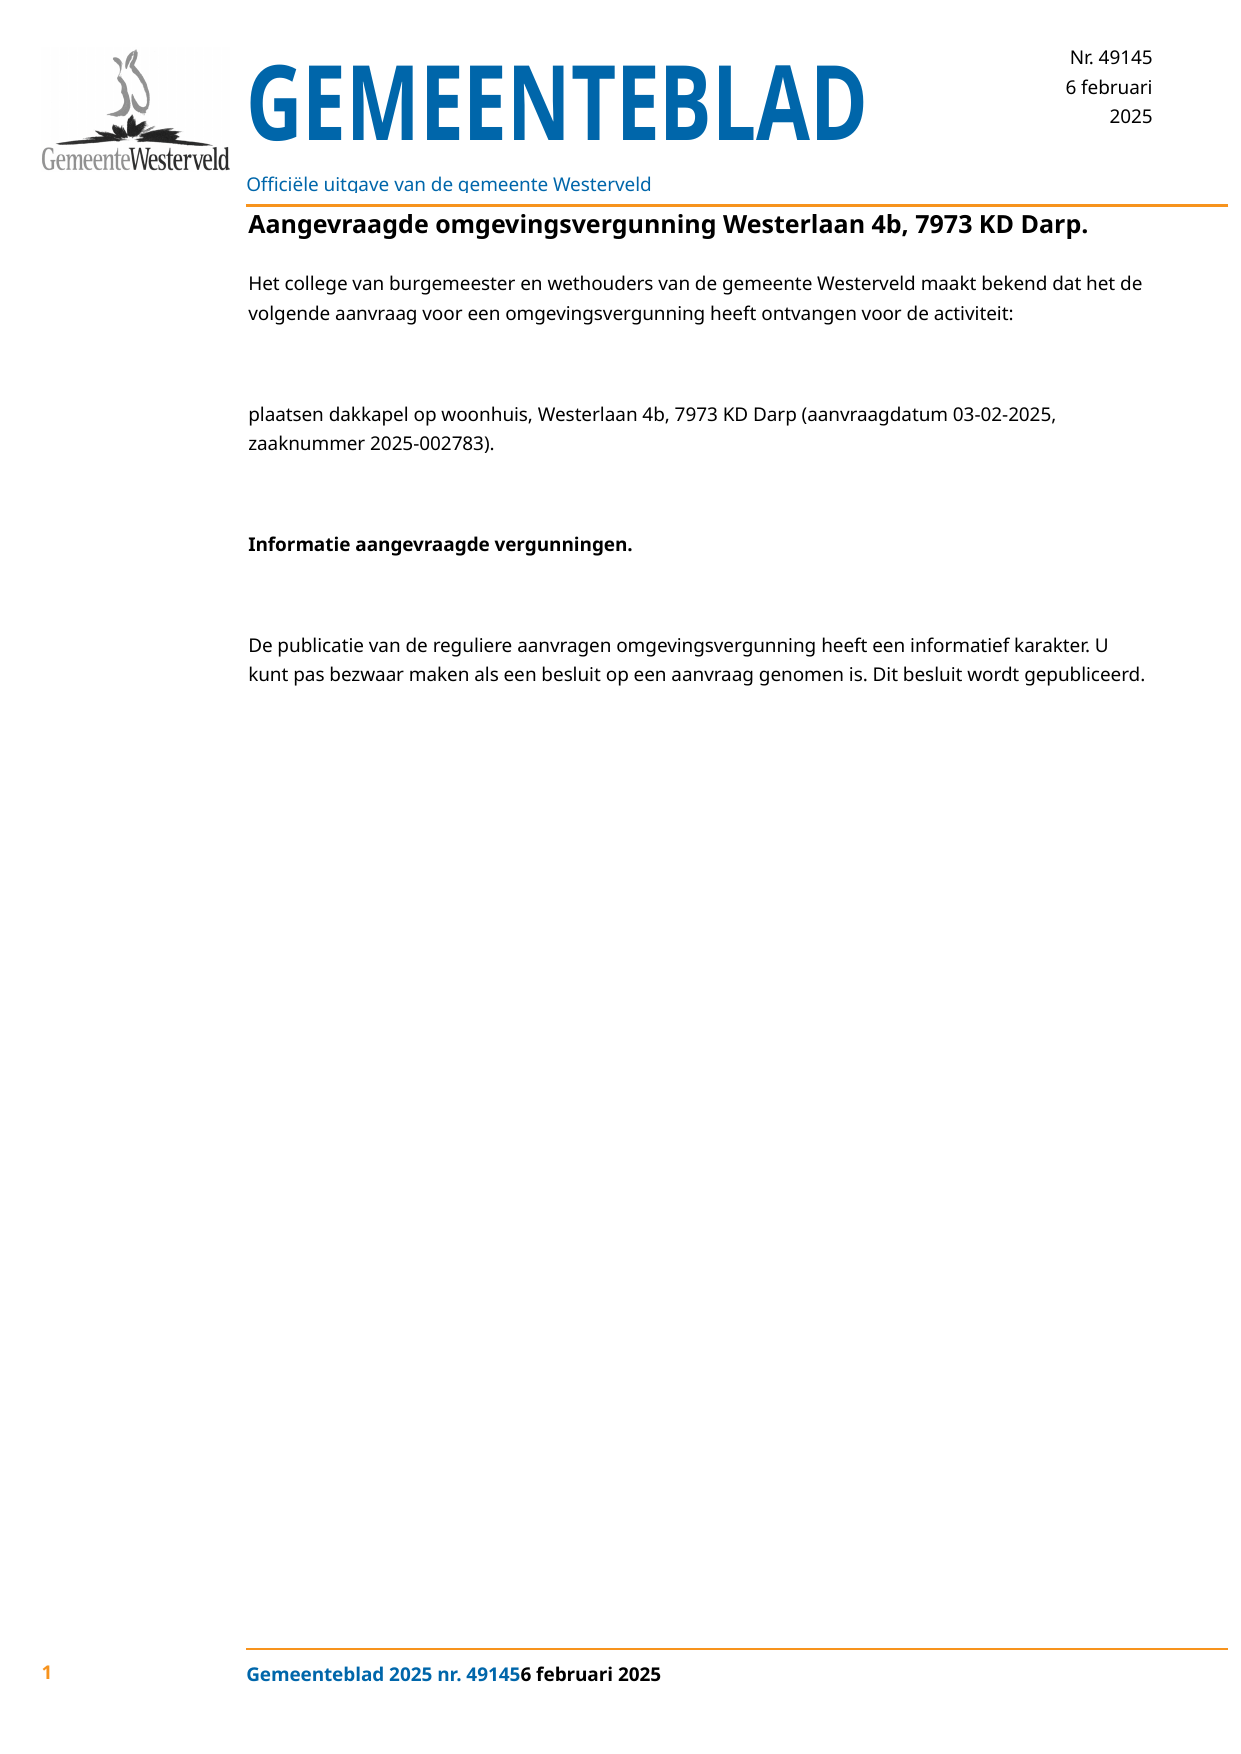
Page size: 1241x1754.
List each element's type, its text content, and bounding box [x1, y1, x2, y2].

picture [41, 47, 231, 172]
text Informatie aangevraagde vergunningen. [248, 531, 1152, 557]
text plaatsen dakkapel op woonhuis, Westerlaan 4b, 7973 KD Darp (aanvraagdatum 03-02-2025, zaaknummer 2025-002783). [248, 401, 1152, 456]
text Aangevraagde omgevingsvergunning Westerlaan 4b, 7973 KD Darp. [248, 207, 1152, 241]
text Het college van burgemeester en wethouders van de gemeente Westerveld maakt bekend dat het de volgende aanvraag voor een omgevingsvergunning heeft ontvangen voor de activiteit: [248, 270, 1152, 326]
text De publicatie van de reguliere aanvragen omgevingsvergunning heeft een informatief karakter. U kunt pas bezwaar maken als een besluit op een aanvraag genomen is. Dit besluit wordt gepubliceerd. [248, 632, 1152, 687]
